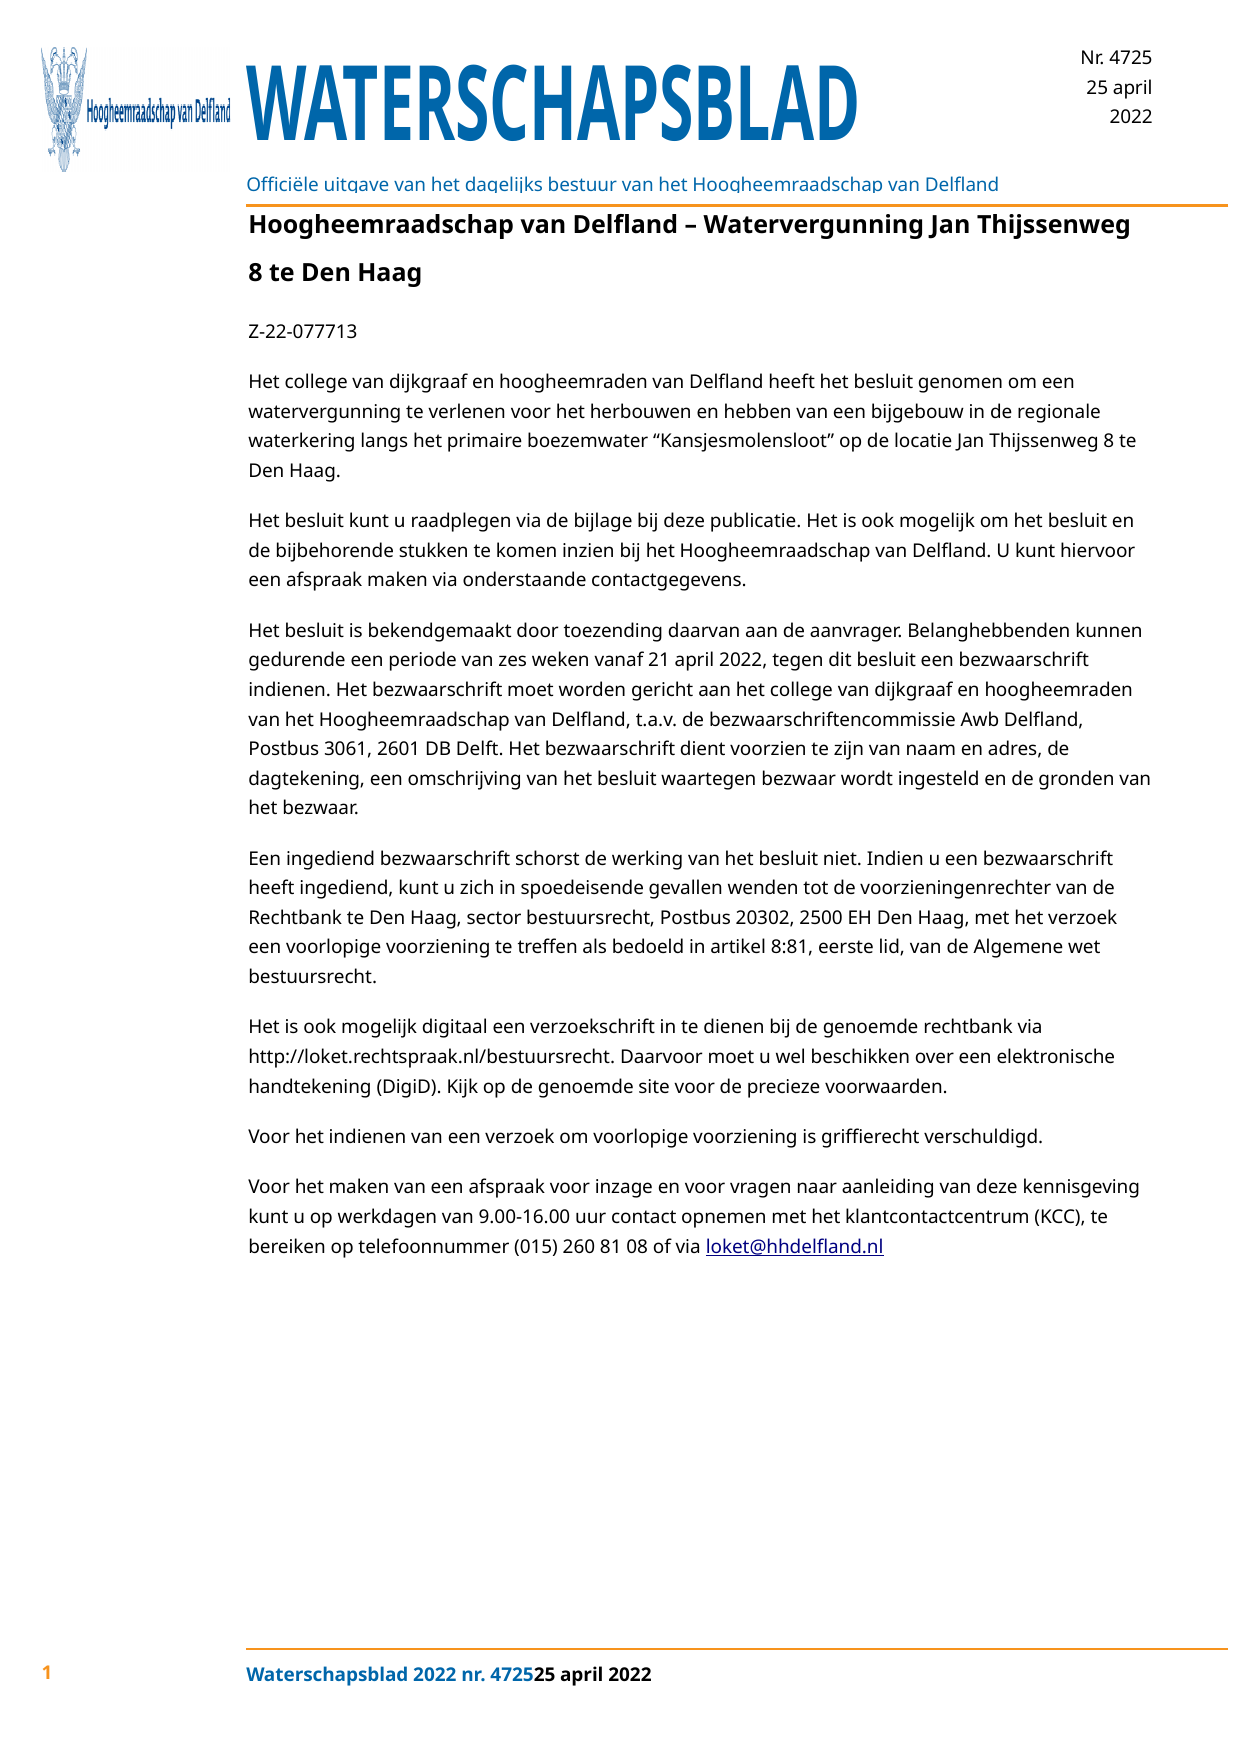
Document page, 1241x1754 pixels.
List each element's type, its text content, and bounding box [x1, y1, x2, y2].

text Een ingediend bezwaarschrift schorst de werking van het besluit niet. Indien u een bezwaarschrift heeft ingediend, kunt u zich in spoedeisende gevallen wenden tot de voorzieningenrechter van de Rechtbank te Den Haag, sector bestuursrecht, Postbus 20302, 2500 EH Den Haag, met het verzoek een voorlopige voorziening te treffen als bedoeld in artikel 8:81, eerste lid, van de Algemene wet bestuursrecht. [248, 845, 1152, 989]
text Het besluit kunt u raadplegen via de bijlage bij deze publicatie. Het is ook mogelijk om het besluit en de bijbehorende stukken te komen inzien bij het Hoogheemraadschap van Delfland. U kunt hiervoor een afspraak maken via onderstaande contactgegevens. [248, 507, 1152, 592]
text Het is ook mogelijk digitaal een verzoekschrift in te dienen bij de genoemde rechtbank via http://loket.rechtspraak.nl/bestuursrecht. Daarvoor moet u wel beschikken over een elektronische handtekening (DigiD). Kijk op de genoemde site voor de precieze voorwaarden. [248, 1014, 1152, 1099]
text Voor het indienen van een verzoek om voorlopige voorziening is griffierecht verschuldigd. [248, 1123, 1152, 1149]
picture [41, 47, 231, 172]
text Hoogheemraadschap van Delfland – Watervergunning Jan Thijssenweg 8 te Den Haag [248, 207, 1152, 288]
text Voor het maken van een afspraak voor inzage en voor vragen naar aanleiding van deze kennisgeving kunt u op werkdagen van 9.00-16.00 uur contact opnemen met het klantcontactcentrum (KCC), te bereiken op telefoonnummer (015) 260 81 08 of via loket@hhdelfland.nl [248, 1174, 1152, 1259]
text Z-22-077713 [248, 318, 1152, 344]
text Het college van dijkgraaf en hoogheemraden van Delfland heeft het besluit genomen om een watervergunning te verlenen voor het herbouwen en hebben van een bijgebouw in de regionale waterkering langs het primaire boezemwater “Kansjesmolensloot” op de locatie Jan Thijssenweg 8 te Den Haag. [248, 368, 1152, 483]
text Het besluit is bekendgemaakt door toezending daarvan aan de aanvrager. Belanghebbenden kunnen gedurende een periode van zes weken vanaf 21 april 2022, tegen dit besluit een bezwaarschrift indienen. Het bezwaarschrift moet worden gericht aan het college van dijkgraaf en hoogheemraden van het Hoogheemraadschap van Delfland, t.a.v. de bezwaarschriftencommissie Awb Delfland, Postbus 3061, 2601 DB Delft. Het bezwaarschrift dient voorzien te zijn van naam en adres, de dagtekening, een omschrijving van het besluit waartegen bezwaar wordt ingesteld en de gronden van het bezwaar. [248, 617, 1152, 820]
